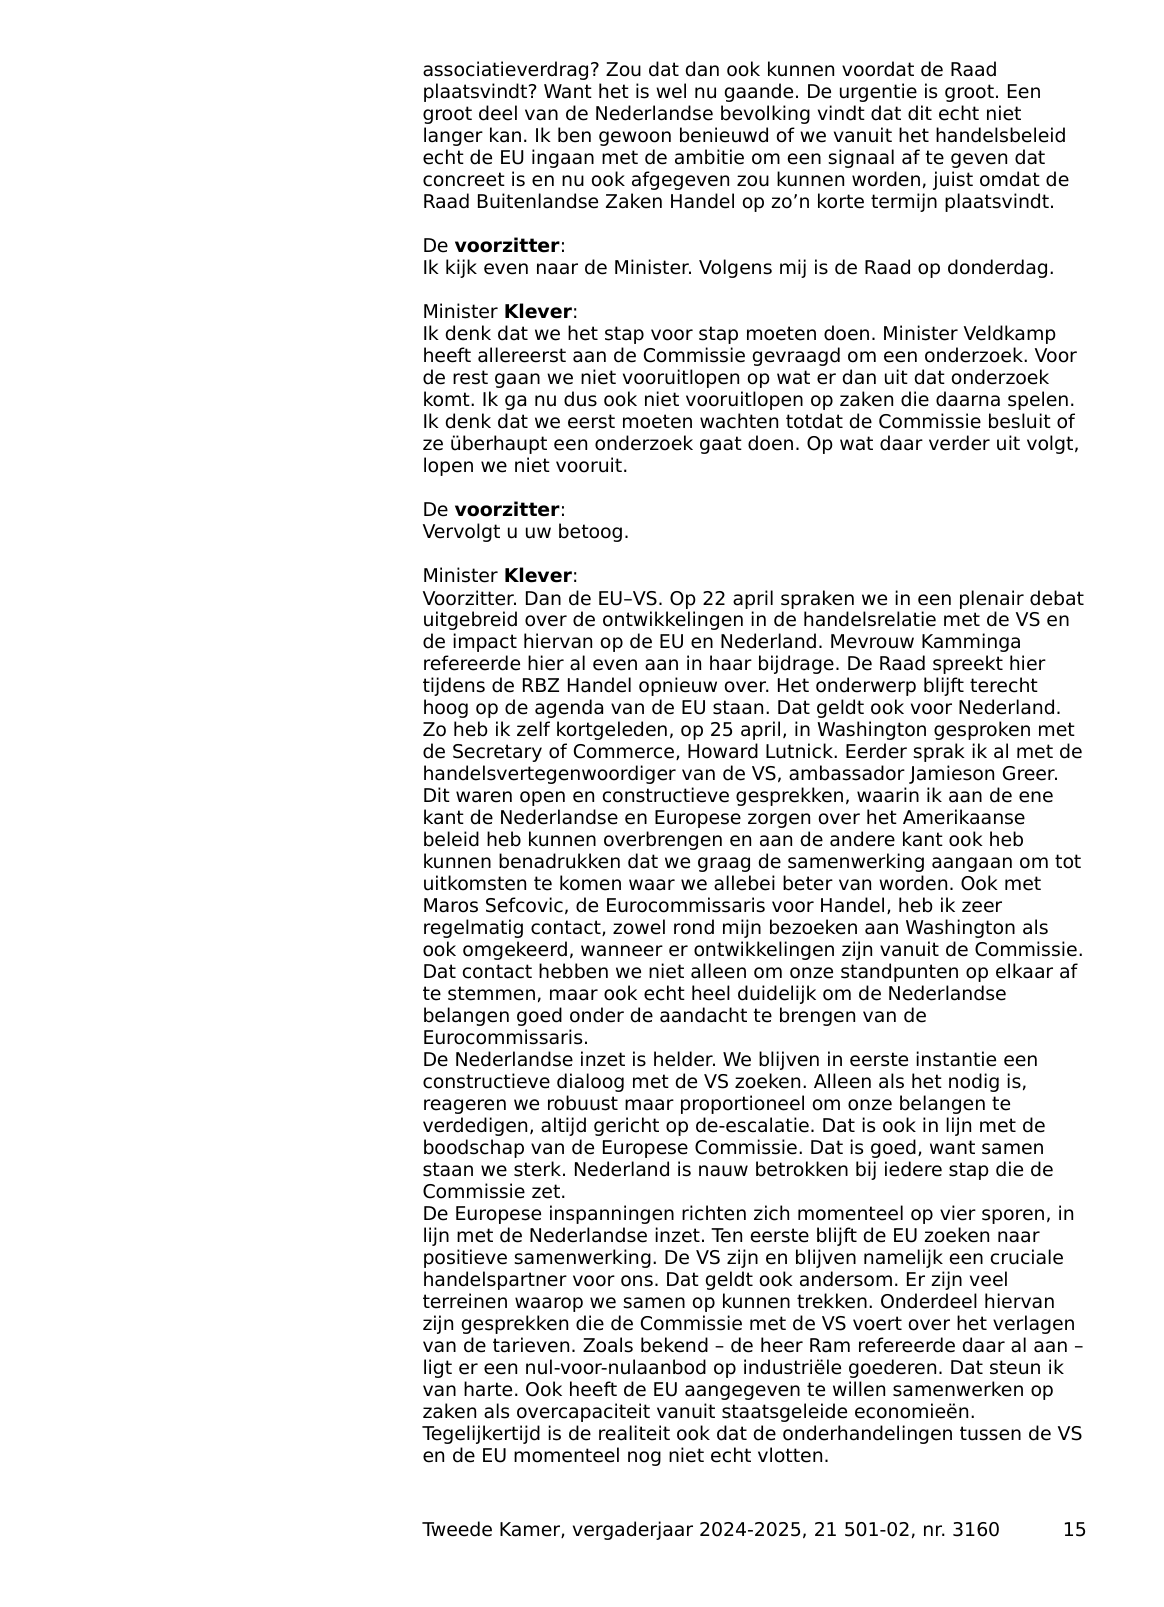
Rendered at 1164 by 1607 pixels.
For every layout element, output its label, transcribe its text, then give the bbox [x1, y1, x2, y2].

text De Nederlandse inzet is helder. We blijven in eerste instantie een constructieve dialoog met de VS zoeken. Alleen als het nodig is, reageren we robuust maar proportioneel om onze belangen te verdedigen, altijd gericht op de-escalatie. Dat is ook in lijn met de boodschap van de Europese Commissie. Dat is goed, want samen staan we sterk. Nederland is nauw betrokken bij iedere stap die de Commissie zet. [422, 1049, 1087, 1203]
text Ik denk dat we het stap voor stap moeten doen. Minister Veldkamp heeft allereerst aan de Commissie gevraagd om een onderzoek. Voor de rest gaan we niet vooruitlopen op wat er dan uit dat onderzoek komt. Ik ga nu dus ook niet vooruitlopen op zaken die daarna spelen. Ik denk dat we eerst moeten wachten totdat de Commissie besluit of ze überhaupt een onderzoek gaat doen. Op wat daar verder uit volgt, lopen we niet vooruit. [422, 323, 1087, 477]
text De voorzitter: [422, 499, 1087, 521]
text Ik kijk even naar de Minister. Volgens mij is de Raad op donderdag. [422, 257, 1087, 279]
text De Europese inspanningen richten zich momenteel op vier sporen, in lijn met de Nederlandse inzet. Ten eerste blijft de EU zoeken naar positieve samenwerking. De VS zijn en blijven namelijk een cruciale handelspartner voor ons. Dat geldt ook andersom. Er zijn veel terreinen waarop we samen op kunnen trekken. Onderdeel hiervan zijn gesprekken die de Commissie met de VS voert over het verlagen van de tarieven. Zoals bekend – de heer Ram refereerde daar al aan – ligt er een nul-voor-nulaanbod op industriële goederen. Dat steun ik van harte. Ook heeft de EU aangegeven te willen samenwerken op zaken als overcapaciteit vanuit staatsgeleide economieën. Tegelijkertijd is de realiteit ook dat de onderhandelingen tussen de VS en de EU momenteel nog niet echt vlotten. [422, 1203, 1087, 1467]
text Minister Klever: [422, 565, 1087, 587]
text associatieverdrag? Zou dat dan ook kunnen voordat de Raad plaatsvindt? Want het is wel nu gaande. De urgentie is groot. Een groot deel van de Nederlandse bevolking vindt dat dit echt niet langer kan. Ik ben gewoon benieuwd of we vanuit het handelsbeleid echt de EU ingaan met de ambitie om een signaal af te geven dat concreet is en nu ook afgegeven zou kunnen worden, juist omdat de Raad Buitenlandse Zaken Handel op zo’n korte termijn plaatsvindt. [422, 59, 1087, 213]
text Vervolgt u uw betoog. [422, 521, 1087, 543]
text Voorzitter. Dan de EU–VS. Op 22 april spraken we in een plenair debat uitgebreid over de ontwikkelingen in de handelsrelatie met de VS en de impact hiervan op de EU en Nederland. Mevrouw Kamminga refereerde hier al even aan in haar bijdrage. De Raad spreekt hier tijdens de RBZ Handel opnieuw over. Het onderwerp blijft terecht hoog op de agenda van de EU staan. Dat geldt ook voor Nederland. Zo heb ik zelf kortgeleden, op 25 april, in Washington gesproken met de Secretary of Commerce, Howard Lutnick. Eerder sprak ik al met de handelsvertegenwoordiger van de VS, ambassador Jamieson Greer. Dit waren open en constructieve gesprekken, waarin ik aan de ene kant de Nederlandse en Europese zorgen over het Amerikaanse beleid heb kunnen overbrengen en aan de andere kant ook heb kunnen benadrukken dat we graag de samenwerking aangaan om tot uitkomsten te komen waar we allebei beter van worden. Ook met Maros Sefcovic, de Eurocommissaris voor Handel, heb ik zeer regelmatig contact, zowel rond mijn bezoeken aan Washington als ook omgekeerd, wanneer er ontwikkelingen zijn vanuit de Commissie. Dat contact hebben we niet alleen om onze standpunten op elkaar af te stemmen, maar ook echt heel duidelijk om de Nederlandse belangen goed onder de aandacht te brengen van de Eurocommissaris. [422, 587, 1087, 1049]
text Minister Klever: [422, 301, 1087, 323]
text De voorzitter: [422, 235, 1087, 257]
